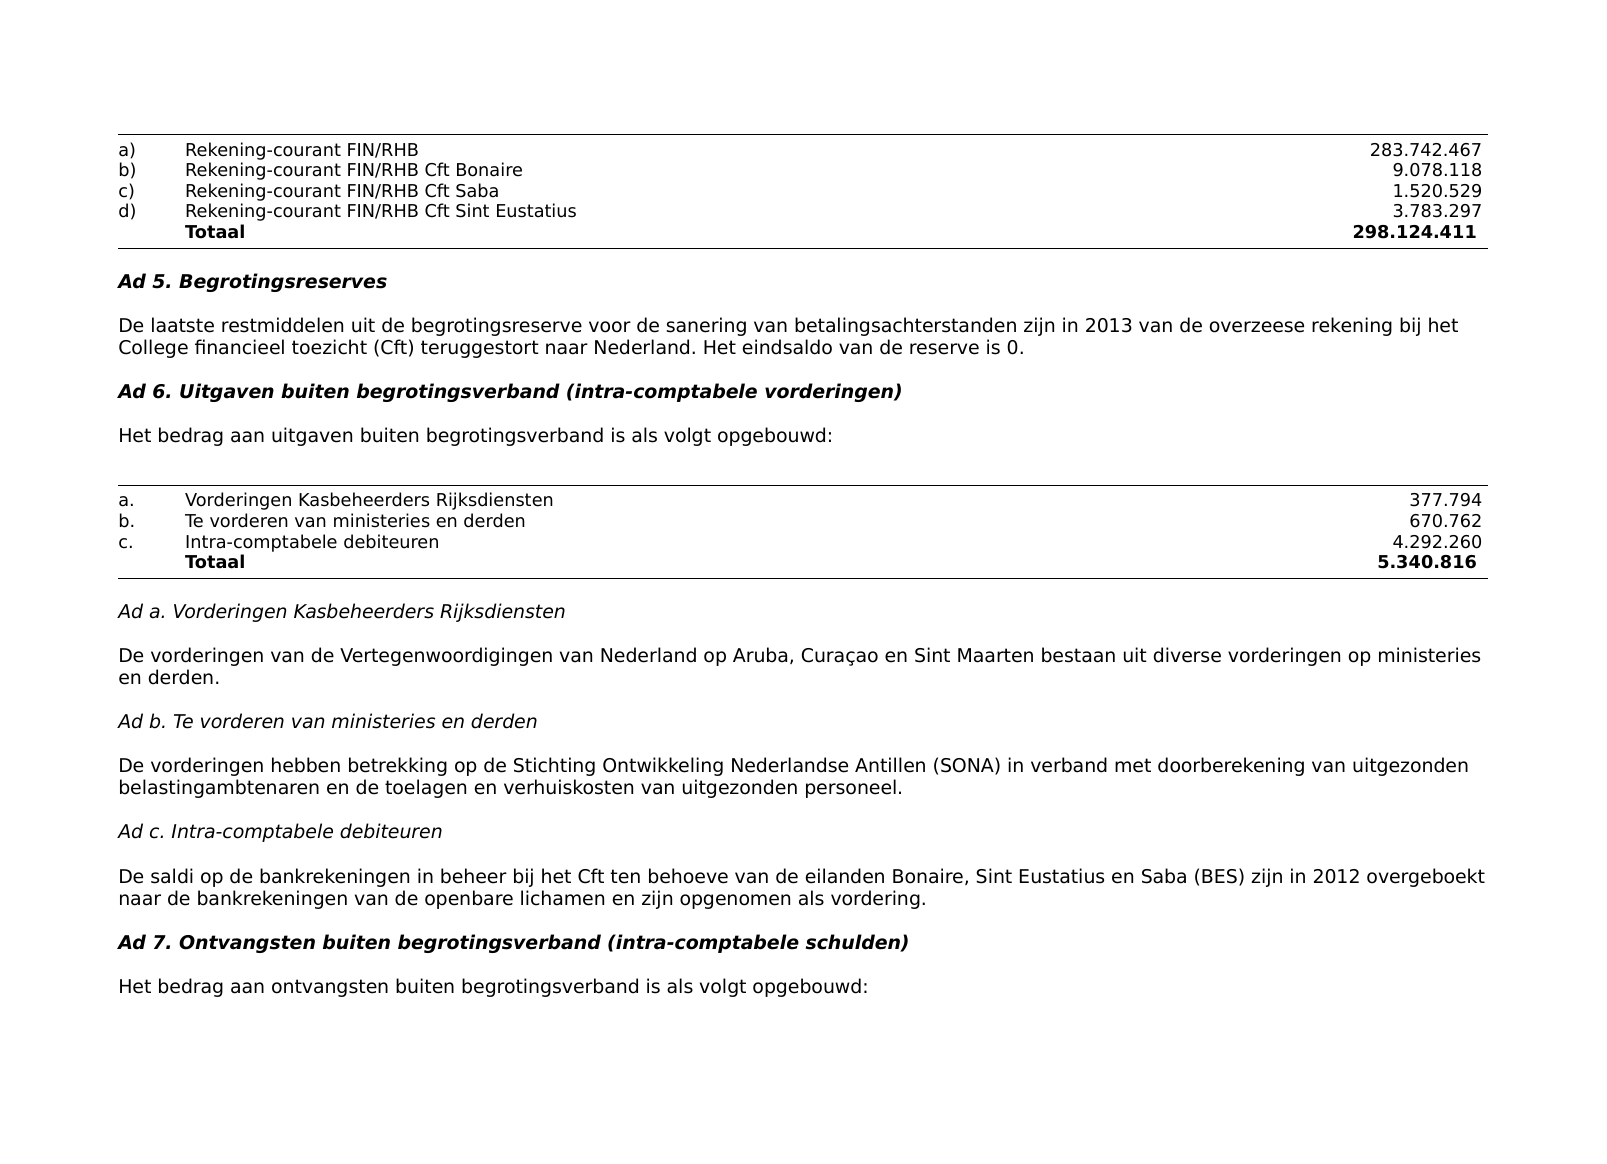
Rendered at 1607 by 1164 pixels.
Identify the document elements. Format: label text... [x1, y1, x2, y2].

table_cell 1.520.529 [1214, 181, 1488, 201]
text Het bedrag aan uitgaven buiten begrotingsverband is als volgt opgebouwd: [118, 425, 1488, 447]
table_cell Rekening-courant FIN/RHB [179, 135, 1214, 160]
table_cell 4.292.260 [1214, 532, 1488, 552]
table_cell 283.742.467 [1214, 135, 1488, 160]
table_cell [118, 222, 179, 247]
subtitle Ad 7. Ontvangsten buiten begrotingsverband (intra-comptabele schulden) [118, 932, 1488, 954]
table_cell b) [118, 160, 179, 181]
table_cell 377.794 [1214, 486, 1488, 511]
table_cell Rekening-courant FIN/RHB Cft Sint Eustatius [179, 201, 1214, 222]
table_cell Te vorderen van ministeries en derden [179, 511, 1214, 532]
table_cell 9.078.118 [1214, 160, 1488, 181]
subtitle Ad 6. Uitgaven buiten begrotingsverband (intra-comptabele vorderingen) [118, 381, 1488, 403]
text De vorderingen van de Vertegenwoordigingen van Nederland op Aruba, Curaçao en Sint Maarten bestaan uit diverse vorderingen op ministeries en derden. [118, 645, 1488, 689]
table_cell Vorderingen Kasbeheerders Rijksdiensten [179, 486, 1214, 511]
table_header Bedragen in € [118, 469, 1488, 485]
table_cell 298.124.411 [1214, 222, 1488, 247]
table_cell c. [118, 532, 179, 552]
text De vorderingen hebben betrekking op de Stichting Ontwikkeling Nederlandse Antillen (SONA) in verband met doorberekening van uitgezonden belastingambtenaren en de toelagen en verhuiskosten van uitgezonden personeel. [118, 755, 1488, 799]
table_cell 3.783.297 [1214, 201, 1488, 222]
table_cell 670.762 [1214, 511, 1488, 532]
text De laatste restmiddelen uit de begrotingsreserve voor de sanering van betalingsachterstanden zijn in 2013 van de overzeese rekening bij het College financieel toezicht (Cft) teruggestort naar Nederland. Het eindsaldo van de reserve is 0. [118, 315, 1488, 359]
text Het bedrag aan ontvangsten buiten begrotingsverband is als volgt opgebouwd: [118, 976, 1488, 998]
table_cell a) [118, 135, 179, 160]
table_cell a. [118, 486, 179, 511]
table_cell 5.340.816 [1214, 552, 1488, 578]
table_cell d) [118, 201, 179, 222]
table_header Bedragen in € [118, 118, 1488, 134]
table_cell Rekening-courant FIN/RHB Cft Bonaire [179, 160, 1214, 181]
subtitle Ad a. Vorderingen Kasbeheerders Rijksdiensten [118, 601, 1488, 623]
subtitle Ad b. Te vorderen van ministeries en derden [118, 711, 1488, 733]
subtitle Ad 5. Begrotingsreserves [118, 271, 1488, 293]
table_cell Totaal [179, 552, 1214, 578]
subtitle Ad c. Intra-comptabele debiteuren [118, 821, 1488, 843]
table_cell Intra-comptabele debiteuren [179, 532, 1214, 552]
table_cell [118, 552, 179, 578]
table_cell Rekening-courant FIN/RHB Cft Saba [179, 181, 1214, 201]
table_cell b. [118, 511, 179, 532]
table_cell Totaal [179, 222, 1214, 247]
table_cell c) [118, 181, 179, 201]
text De saldi op de bankrekeningen in beheer bij het Cft ten behoeve van de eilanden Bonaire, Sint Eustatius en Saba (BES) zijn in 2012 overgeboekt naar de bankrekeningen van de openbare lichamen en zijn opgenomen als vordering. [118, 866, 1488, 909]
